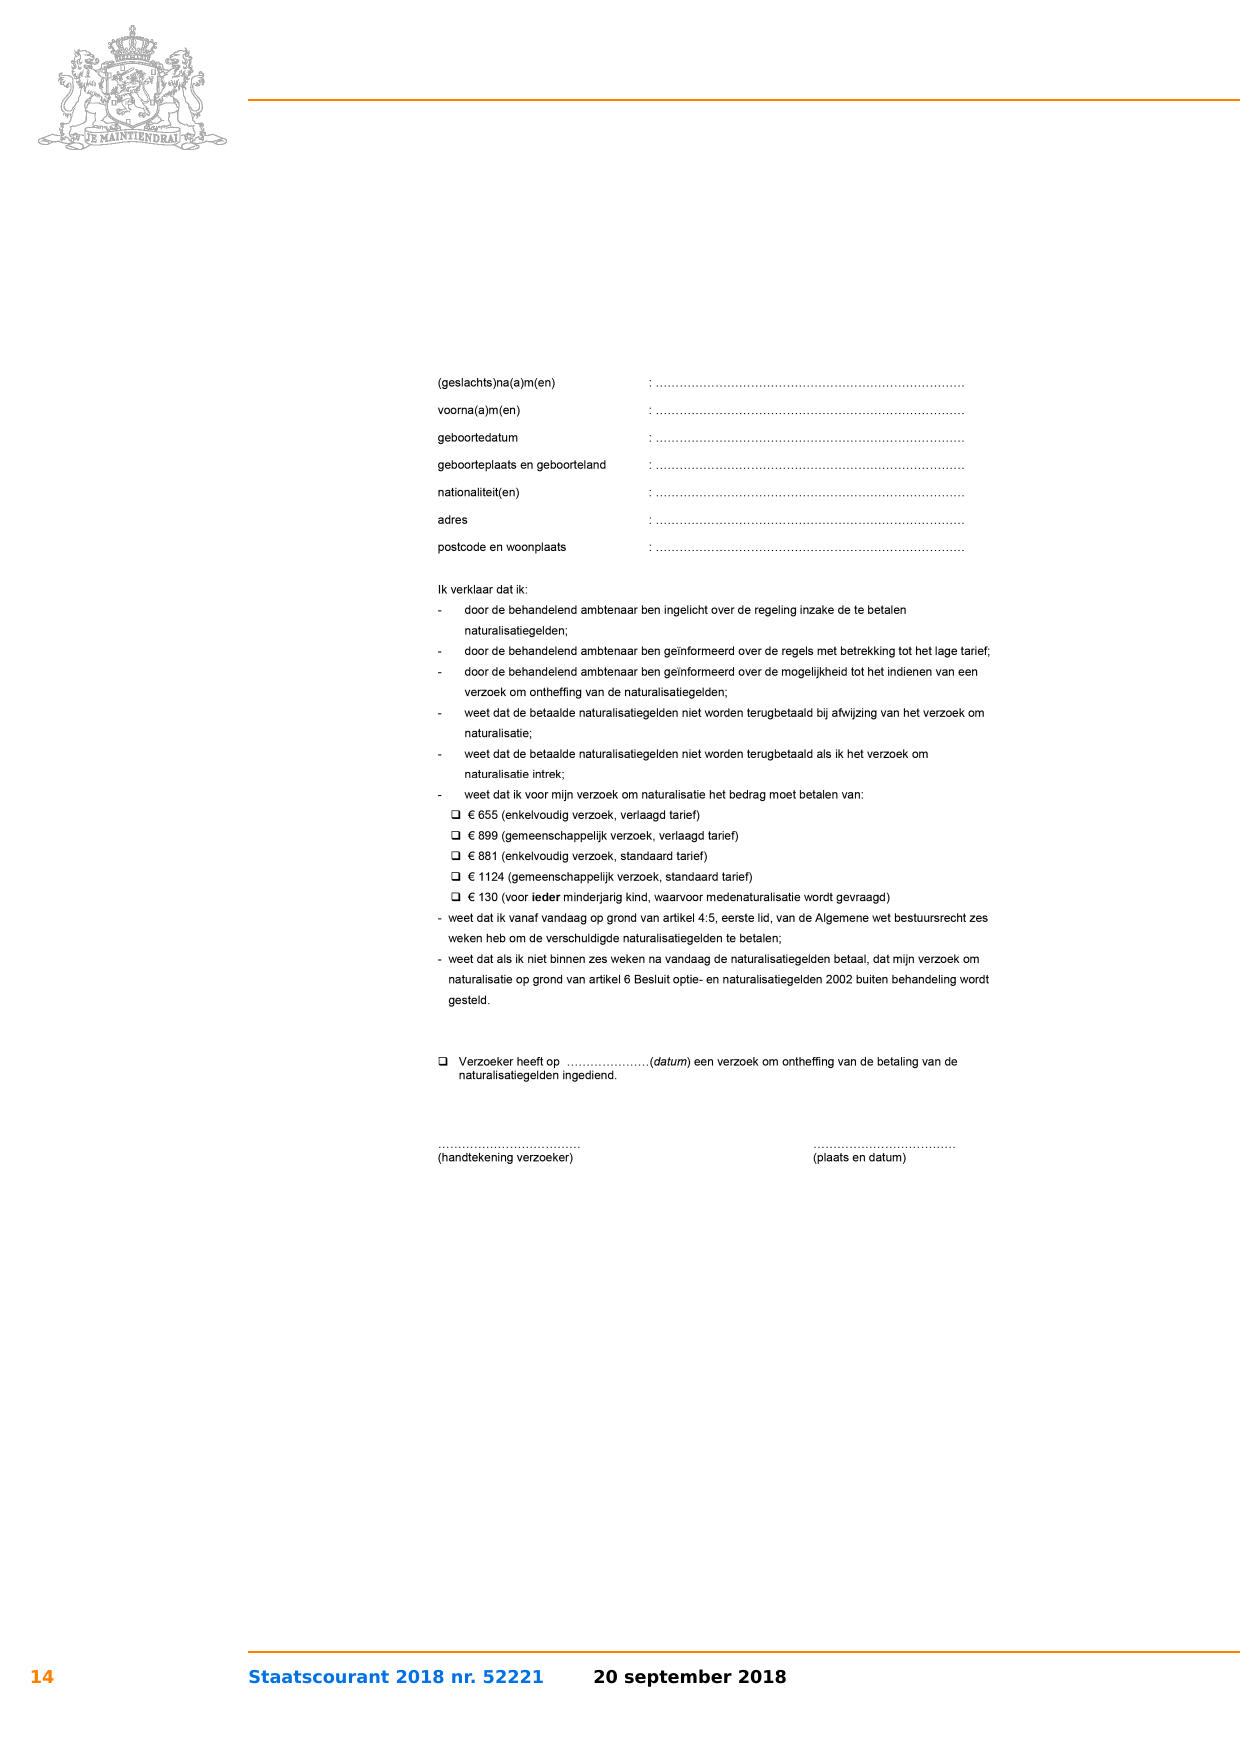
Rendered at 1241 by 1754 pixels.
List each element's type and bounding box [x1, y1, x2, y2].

picture [248, 151, 1134, 1404]
picture [38, 25, 227, 150]
